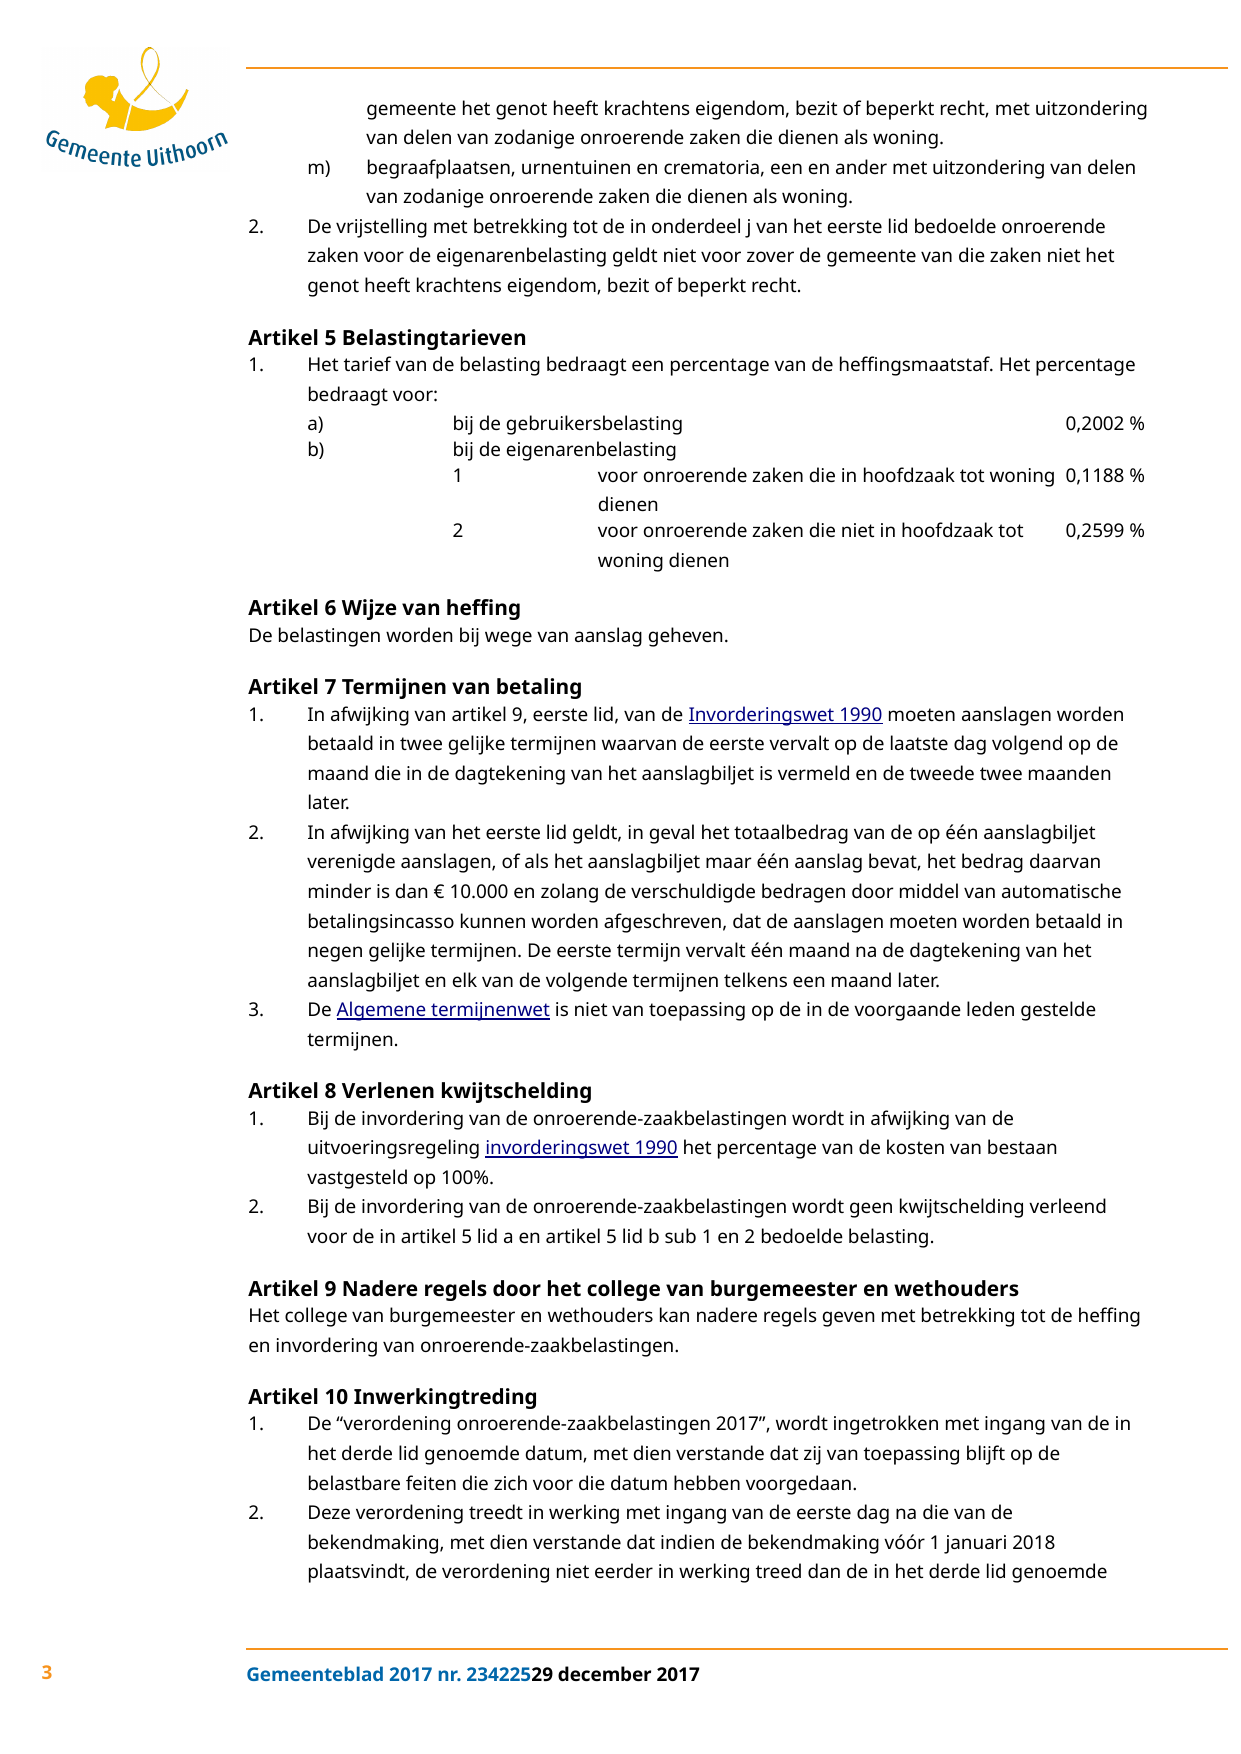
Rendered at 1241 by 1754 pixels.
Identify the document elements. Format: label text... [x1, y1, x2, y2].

list Het tarief van de belasting bedraagt een percentage van de heffingsmaatstaf. Het percentage bedraagt voor: [248, 351, 1152, 406]
list begraafplaatsen, urnentuinen en crematoria, een en ander met uitzondering van delen van zodanige onroerende zaken die dienen als woning. [307, 154, 1152, 209]
text Artikel 7 Termijnen van betaling [248, 672, 1152, 701]
table_cell 1 [453, 462, 598, 517]
text Het college van burgemeester en wethouders kan nadere regels geven met betrekking tot de heffing en invordering van onroerende-zaakbelastingen. [248, 1302, 1152, 1357]
text Artikel 6 Wijze van heffing [248, 593, 1152, 622]
table_header 0,2002 % [1065, 410, 1211, 436]
picture [41, 47, 231, 172]
list Deze verordening treedt in werking met ingang van de eerste dag na die van de bekendmaking, met dien verstande dat indien de bekendmaking vóór 1 januari 2018 plaatsvindt, de verordening niet eerder in werking treed dan de in het derde lid genoemde [248, 1499, 1152, 1584]
list Bij de invordering van de onroerende-zaakbelastingen wordt in afwijking van de uitvoeringsregeling invorderingswet 1990 het percentage van de kosten van bestaan vastgesteld op 100%. [248, 1105, 1152, 1190]
table_cell voor onroerende zaken die in hoofdzaak tot woning dienen [598, 462, 1065, 517]
list De Algemene termijnenwet is niet van toepassing op de in de voorgaande leden gestelde termijnen. [248, 997, 1152, 1052]
text Artikel 8 Verlenen kwijtschelding [248, 1077, 1152, 1105]
list gemeente het genot heeft krachtens eigendom, bezit of beperkt recht, met uitzondering van delen van zodanige onroerende zaken die dienen als woning. [307, 95, 1152, 150]
table_cell 2 [453, 517, 598, 572]
text Artikel 9 Nadere regels door het college van burgemeester en wethouders [248, 1274, 1152, 1302]
table_cell b) [307, 436, 452, 462]
text Artikel 10 Inwerkingtreding [248, 1382, 1152, 1411]
table_cell [1065, 436, 1211, 462]
list In afwijking van het eerste lid geldt, in geval het totaalbedrag van de op één aanslagbiljet verenigde aanslagen, of als het aanslagbiljet maar één aanslag bevat, het bedrag daarvan minder is dan € 10.000 en zolang de verschuldigde bedragen door middel van automatische betalingsincasso kunnen worden afgeschreven, dat de aanslagen moeten worden betaald in negen gelijke termijnen. De eerste termijn vervalt één maand na de dagtekening van het aanslagbiljet en elk van de volgende termijnen telkens een maand later. [248, 819, 1152, 993]
list De vrijstelling met betrekking tot de in onderdeel j van het eerste lid bedoelde onroerende zaken voor de eigenarenbelasting geldt niet voor zover de gemeente van die zaken niet het genot heeft krachtens eigendom, bezit of beperkt recht. [248, 213, 1152, 298]
table_cell bij de eigenarenbelasting [453, 436, 1065, 462]
table_cell 0,1188 % [1065, 462, 1211, 517]
list De “verordening onroerende-zaakbelastingen 2017”, wordt ingetrokken met ingang van de in het derde lid genoemde datum, met dien verstande dat zij van toepassing blijft op de belastbare feiten die zich voor die datum hebben voorgedaan. [248, 1411, 1152, 1496]
table_cell [307, 462, 452, 517]
table_cell [307, 517, 452, 572]
table_cell voor onroerende zaken die niet in hoofdzaak tot woning dienen [598, 517, 1065, 572]
table_header a) [307, 410, 452, 436]
table_cell 0,2599 % [1065, 517, 1211, 572]
table_header bij de gebruikersbelasting [453, 410, 1065, 436]
text De belastingen worden bij wege van aanslag geheven. [248, 622, 1152, 648]
list In afwijking van artikel 9, eerste lid, van de Invorderingswet 1990 moeten aanslagen worden betaald in twee gelijke termijnen waarvan de eerste vervalt op de laatste dag volgend op de maand die in de dagtekening van het aanslagbiljet is vermeld en de tweede twee maanden later. [248, 701, 1152, 815]
text Artikel 5 Belastingtarieven [248, 323, 1152, 351]
list Bij de invordering van de onroerende-zaakbelastingen wordt geen kwijtschelding verleend voor de in artikel 5 lid a en artikel 5 lid b sub 1 en 2 bedoelde belasting. [248, 1194, 1152, 1249]
